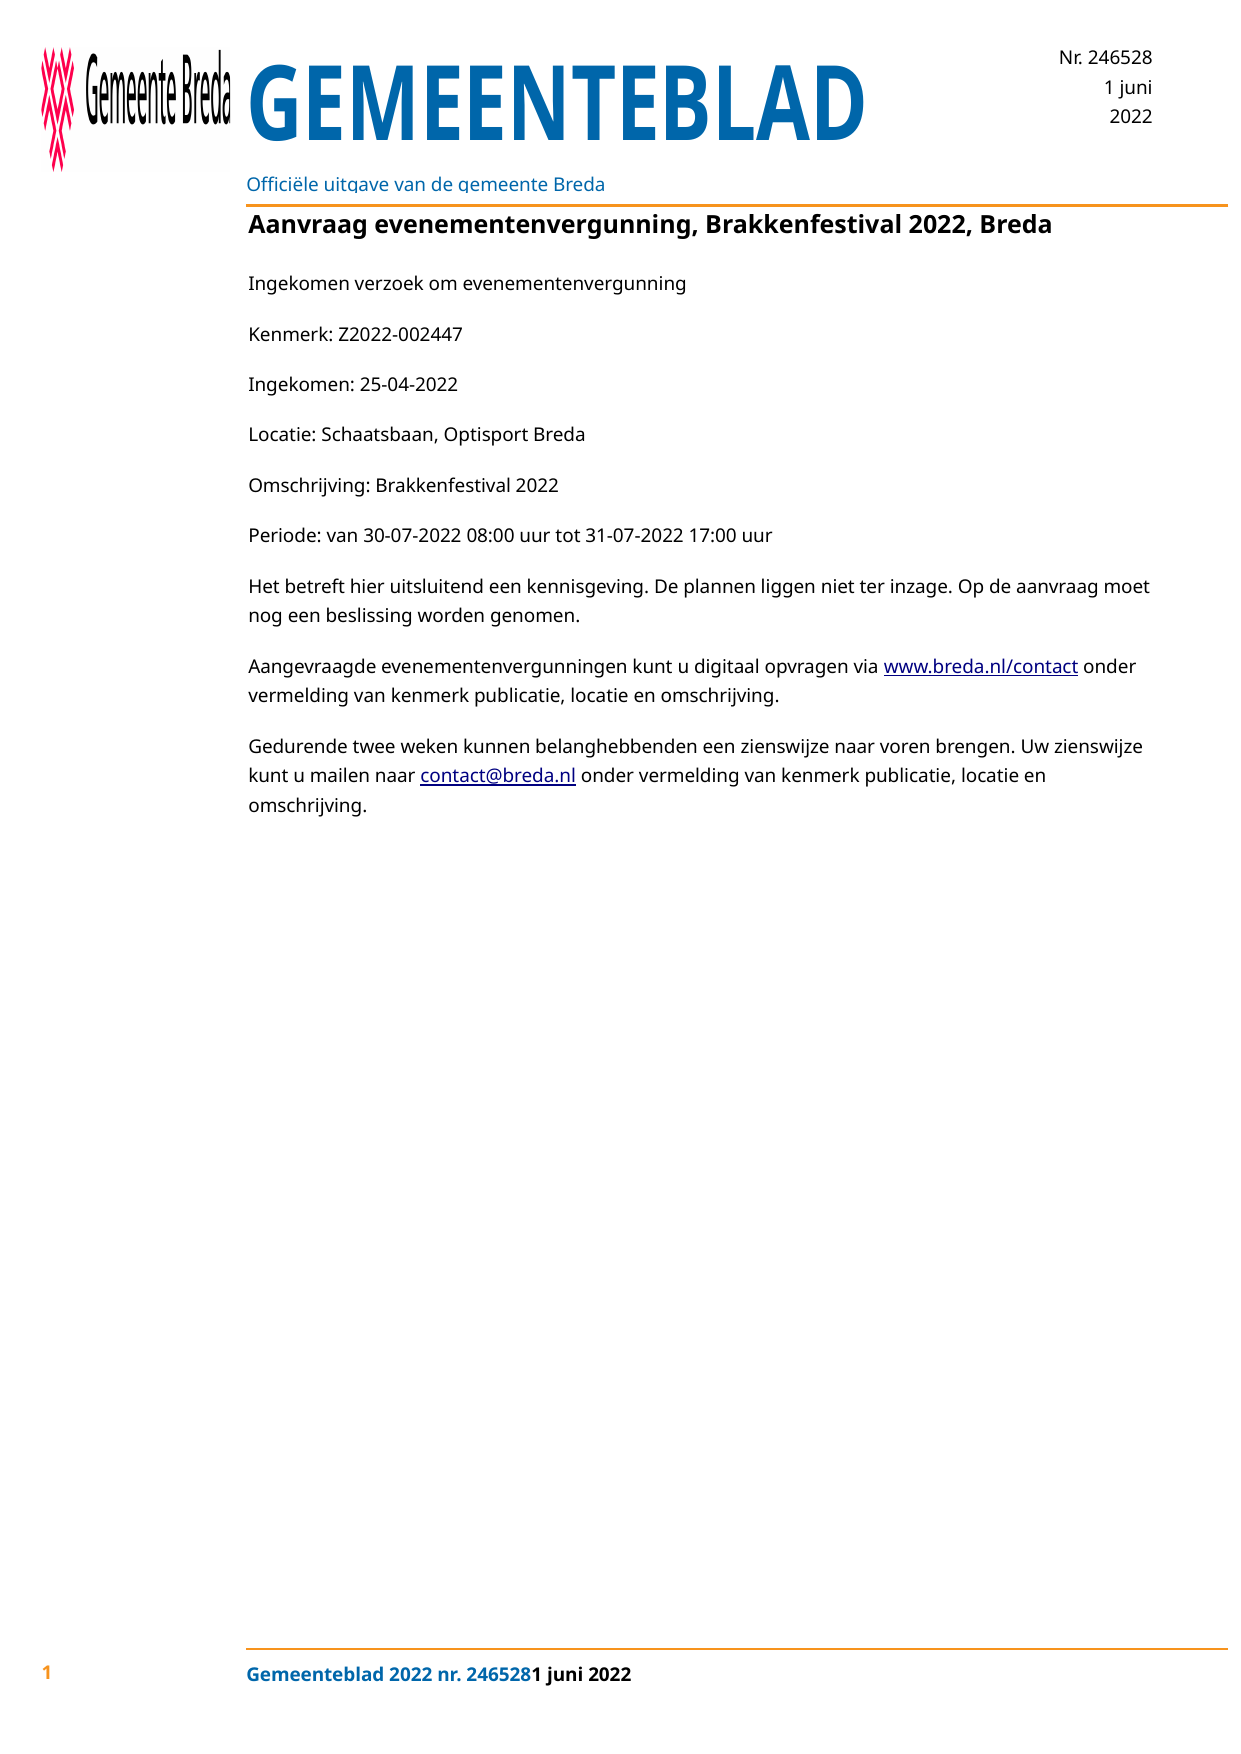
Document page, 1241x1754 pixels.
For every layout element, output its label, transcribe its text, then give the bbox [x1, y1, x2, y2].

text Het betreft hier uitsluitend een kennisgeving. De plannen liggen niet ter inzage. Op de aanvraag moet nog een beslissing worden genomen. [248, 573, 1152, 628]
text Aanvraag evenementenvergunning, Brakkenfestival 2022, Breda [248, 207, 1152, 241]
text Ingekomen verzoek om evenementenvergunning [248, 270, 1152, 296]
text Ingekomen: 25-04-2022 [248, 371, 1152, 397]
text Aangevraagde evenementenvergunningen kunt u digitaal opvragen via www.breda.nl/contact onder vermelding van kenmerk publicatie, locatie en omschrijving. [248, 653, 1152, 708]
text Omschrijving: Brakkenfestival 2022 [248, 472, 1152, 498]
picture [41, 47, 231, 172]
text Periode: van 30-07-2022 08:00 uur tot 31-07-2022 17:00 uur [248, 522, 1152, 548]
text Locatie: Schaatsbaan, Optisport Breda [248, 422, 1152, 447]
text Kenmerk: Z2022-002447 [248, 321, 1152, 346]
text Gedurende twee weken kunnen belanghebbenden een zienswijze naar voren brengen. Uw zienswijze kunt u mailen naar contact@breda.nl onder vermelding van kenmerk publicatie, locatie en omschrijving. [248, 733, 1152, 818]
